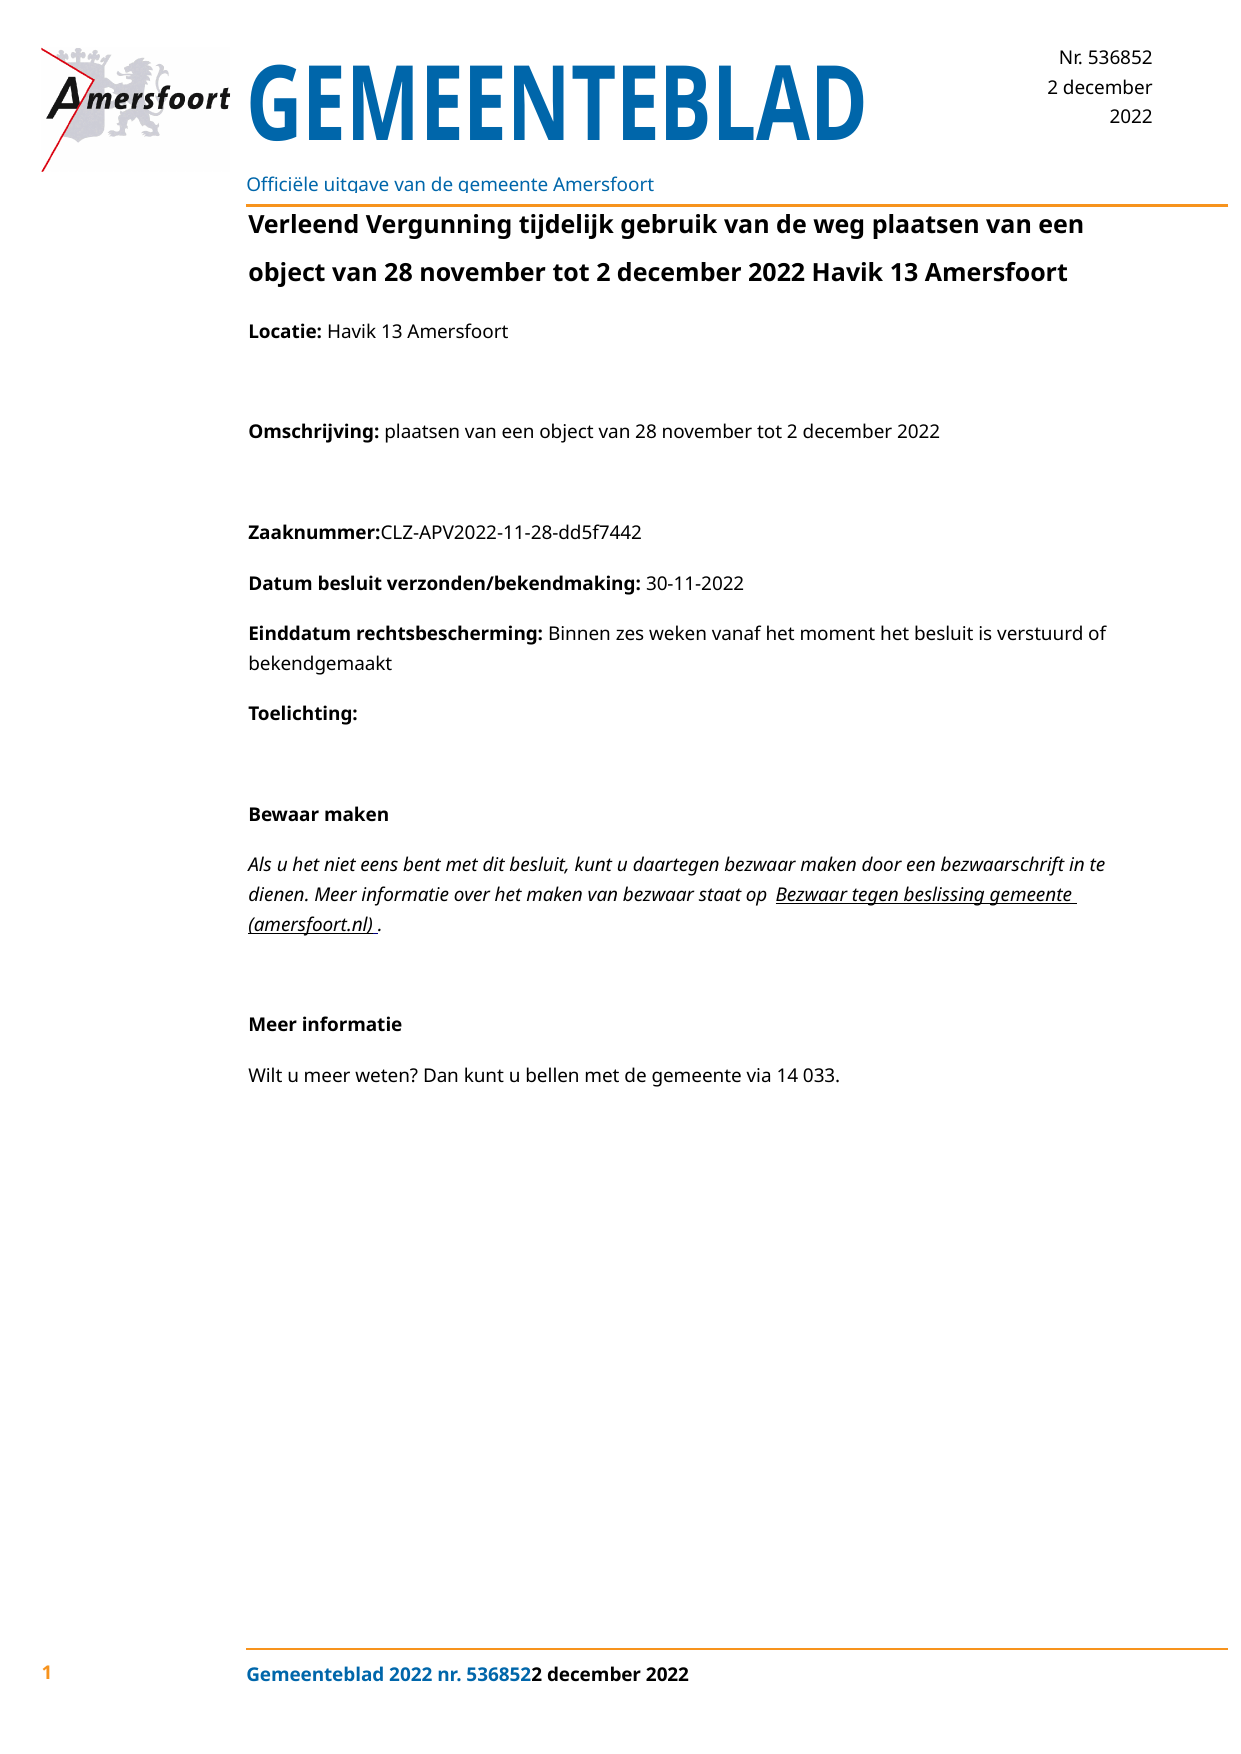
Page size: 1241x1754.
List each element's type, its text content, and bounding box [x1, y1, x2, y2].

text Meer informatie [248, 1012, 1152, 1037]
text Als u het niet eens bent met dit besluit, kunt u daartegen bezwaar maken door een bezwaarschrift in te dienen. Meer informatie over het maken van bezwaar staat op Bezwaar tegen beslissing gemeente (amersfoort.nl) . [248, 852, 1152, 937]
text Verleend Vergunning tijdelijk gebruik van de weg plaatsen van een object van 28 november tot 2 december 2022 Havik 13 Amersfoort [248, 207, 1152, 288]
text Omschrijving: plaatsen van een object van 28 november tot 2 december 2022 [248, 419, 1152, 444]
text Locatie: Havik 13 Amersfoort [248, 318, 1152, 344]
text Bewaar maken [248, 801, 1152, 827]
text Toelichting: [248, 700, 1152, 726]
text Wilt u meer weten? Dan kunt u bellen met de gemeente via 14 033. [248, 1062, 1152, 1088]
text Datum besluit verzonden/bekendmaking: 30-11-2022 [248, 570, 1152, 596]
text Einddatum rechtsbescherming: Binnen zes weken vanaf het moment het besluit is verstuurd of bekendgemaakt [248, 620, 1152, 676]
text Zaaknummer:CLZ-APV2022-11-28-dd5f7442 [248, 519, 1152, 545]
picture [41, 47, 231, 172]
